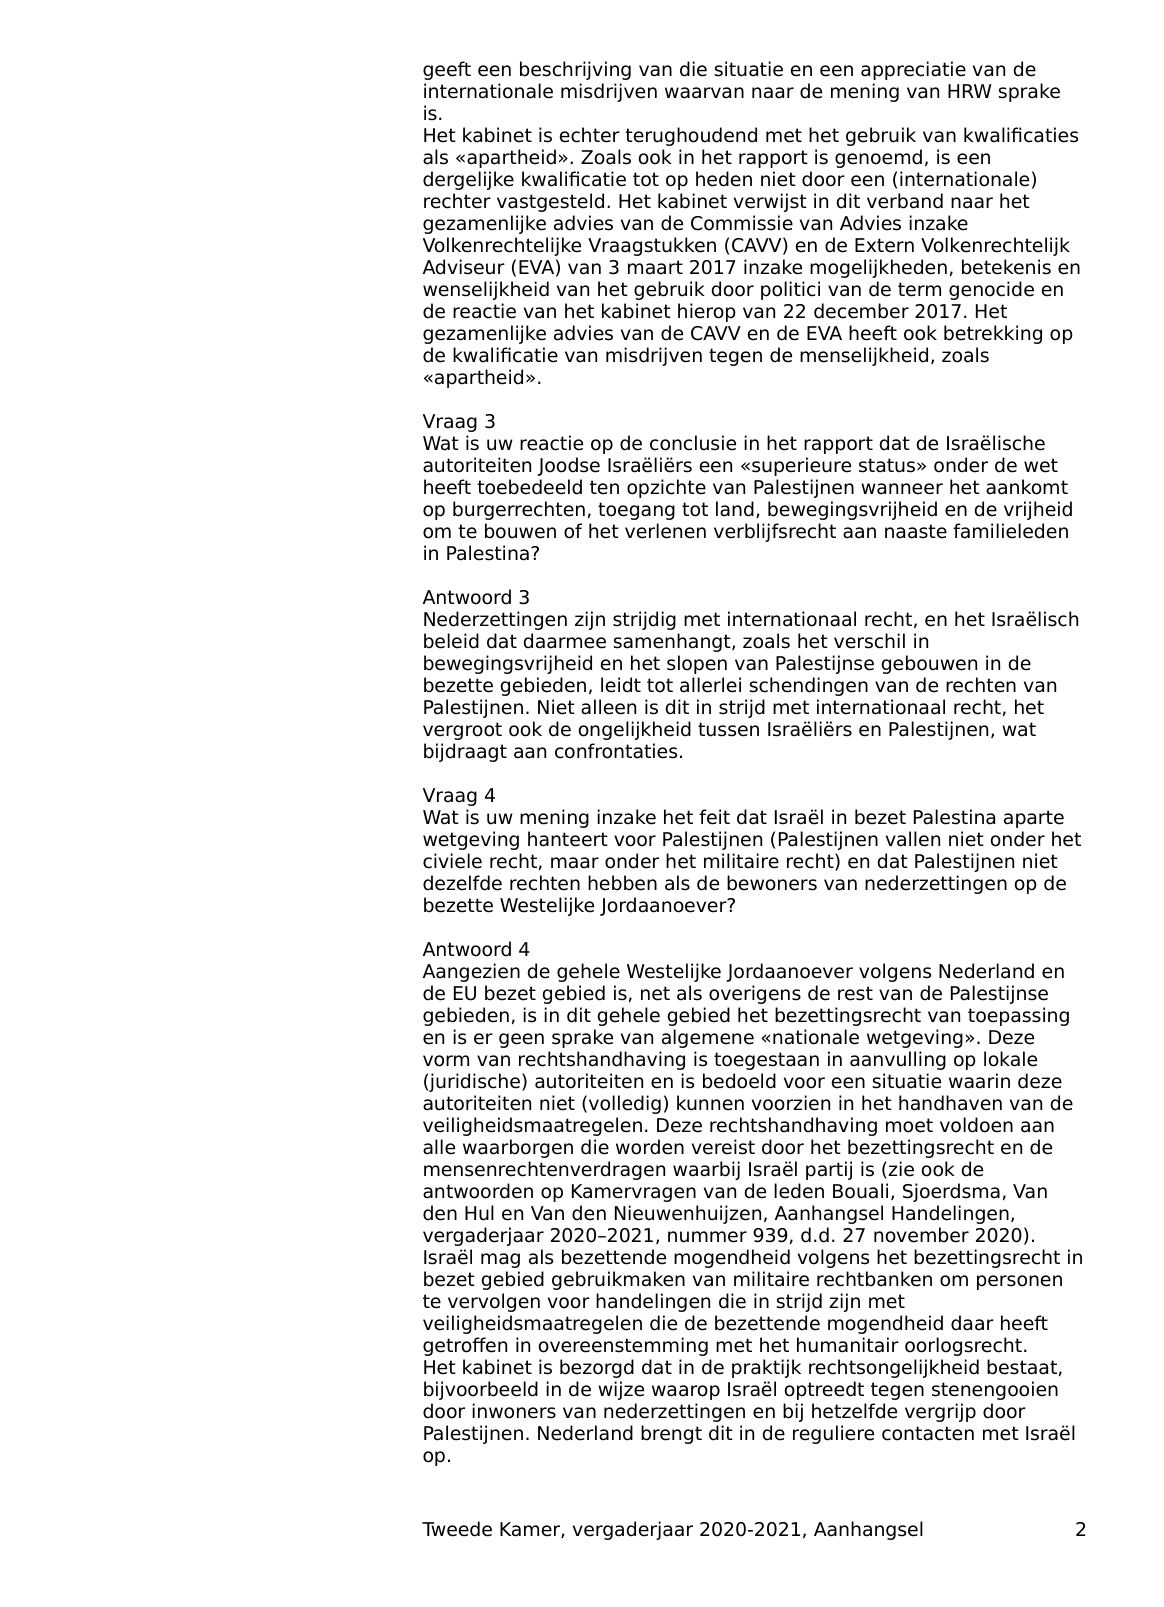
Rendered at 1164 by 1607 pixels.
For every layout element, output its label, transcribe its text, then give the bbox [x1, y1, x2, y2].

text Nederzettingen zijn strijdig met internationaal recht, en het Israëlisch beleid dat daarmee samenhangt, zoals het verschil in bewegingsvrijheid en het slopen van Palestijnse gebouwen in de bezette gebieden, leidt tot allerlei schendingen van de rechten van Palestijnen. Niet alleen is dit in strijd met internationaal recht, het vergroot ook de ongelijkheid tussen Israëliërs en Palestijnen, wat bijdraagt aan confrontaties. [422, 609, 1087, 763]
text Antwoord 4 [422, 939, 1087, 961]
text Vraag 3 [422, 411, 1087, 433]
text Wat is uw reactie op de conclusie in het rapport dat de Israëlische autoriteiten Joodse Israëliërs een «superieure status» onder de wet heeft toebedeeld ten opzichte van Palestijnen wanneer het aankomt op burgerrechten, toegang tot land, bewegingsvrijheid en de vrijheid om te bouwen of het verlenen verblijfsrecht aan naaste familieleden in Palestina? [422, 433, 1087, 565]
text Wat is uw mening inzake het feit dat Israël in bezet Palestina aparte wetgeving hanteert voor Palestijnen (Palestijnen vallen niet onder het civiele recht, maar onder het militaire recht) en dat Palestijnen niet dezelfde rechten hebben als de bewoners van nederzettingen op de bezette Westelijke Jordaanoever? [422, 807, 1087, 917]
text Het kabinet is bezorgd dat in de praktijk rechtsongelijkheid bestaat, bijvoorbeeld in de wijze waarop Israël optreedt tegen stenengooien door inwoners van nederzettingen en bij hetzelfde vergrijp door Palestijnen. Nederland brengt dit in de reguliere contacten met Israël op. [422, 1357, 1087, 1467]
text Antwoord 3 [422, 587, 1087, 609]
text Aangezien de gehele Westelijke Jordaanoever volgens Nederland en de EU bezet gebied is, net als overigens de rest van de Palestijnse gebieden, is in dit gehele gebied het bezettingsrecht van toepassing en is er geen sprake van algemene «nationale wetgeving». Deze vorm van rechtshandhaving is toegestaan in aanvulling op lokale (juridische) autoriteiten en is bedoeld voor een situatie waarin deze autoriteiten niet (volledig) kunnen voorzien in het handhaven van de veiligheidsmaatregelen. Deze rechtshandhaving moet voldoen aan alle waarborgen die worden vereist door het bezettingsrecht en de mensenrechtenverdragen waarbij Israël partij is (zie ook de antwoorden op Kamervragen van de leden Bouali, Sjoerdsma, Van den Hul en Van den Nieuwenhuijzen, Aanhangsel Handelingen, vergaderjaar 2020–2021, nummer 939, d.d. 27 november 2020). Israël mag als bezettende mogendheid volgens het bezettingsrecht in bezet gebied gebruikmaken van militaire rechtbanken om personen te vervolgen voor handelingen die in strijd zijn met veiligheidsmaatregelen die de bezettende mogendheid daar heeft getroffen in overeenstemming met het humanitair oorlogsrecht. [422, 961, 1087, 1357]
text Het kabinet is echter terughoudend met het gebruik van kwalificaties als «apartheid». Zoals ook in het rapport is genoemd, is een dergelijke kwalificatie tot op heden niet door een (internationale) rechter vastgesteld. Het kabinet verwijst in dit verband naar het gezamenlijke advies van de Commissie van Advies inzake Volkenrechtelijke Vraagstukken (CAVV) en de Extern Volkenrechtelijk Adviseur (EVA) van 3 maart 2017 inzake mogelijkheden, betekenis en wenselijkheid van het gebruik door politici van de term genocide en de reactie van het kabinet hierop van 22 december 2017. Het gezamenlijke advies van de CAVV en de EVA heeft ook betrekking op de kwalificatie van misdrijven tegen de menselijkheid, zoals «apartheid». [422, 125, 1087, 389]
text Vraag 4 [422, 785, 1087, 807]
text geeft een beschrijving van die situatie en een appreciatie van de internationale misdrijven waarvan naar de mening van HRW sprake is. [422, 59, 1087, 125]
